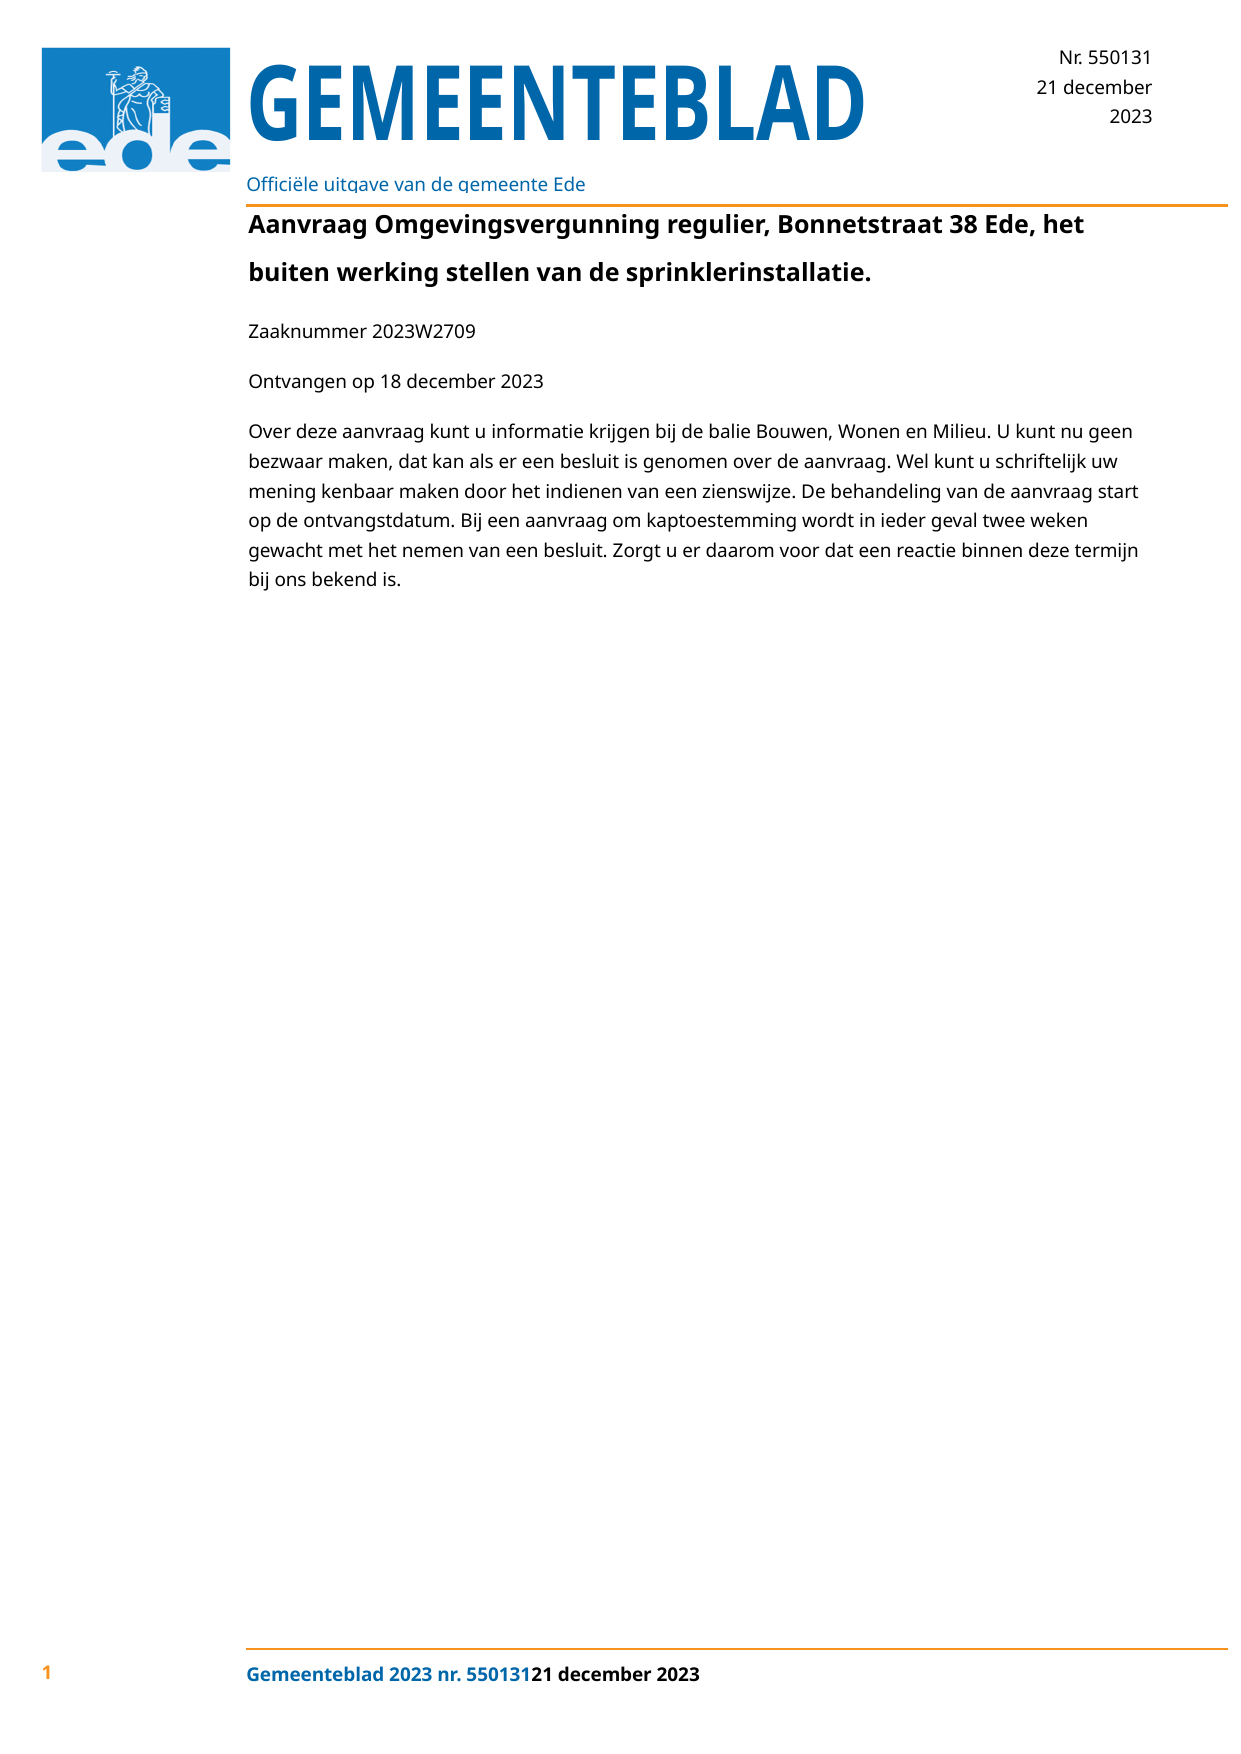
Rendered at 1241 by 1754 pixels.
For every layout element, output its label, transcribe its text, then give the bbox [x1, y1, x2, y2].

text Ontvangen op 18 december 2023 [248, 368, 1152, 394]
picture [41, 47, 231, 172]
text Aanvraag Omgevingsvergunning regulier, Bonnetstraat 38 Ede, het buiten werking stellen van de sprinklerinstallatie. [248, 207, 1152, 288]
text Over deze aanvraag kunt u informatie krijgen bij de balie Bouwen, Wonen en Milieu. U kunt nu geen bezwaar maken, dat kan als er een besluit is genomen over de aanvraag. Wel kunt u schriftelijk uw mening kenbaar maken door het indienen van een zienswijze. De behandeling van de aanvraag start op de ontvangstdatum. Bij een aanvraag om kaptoestemming wordt in ieder geval twee weken gewacht met het nemen van een besluit. Zorgt u er daarom voor dat een reactie binnen deze termijn bij ons bekend is. [248, 419, 1152, 592]
text Zaaknummer 2023W2709 [248, 318, 1152, 344]
